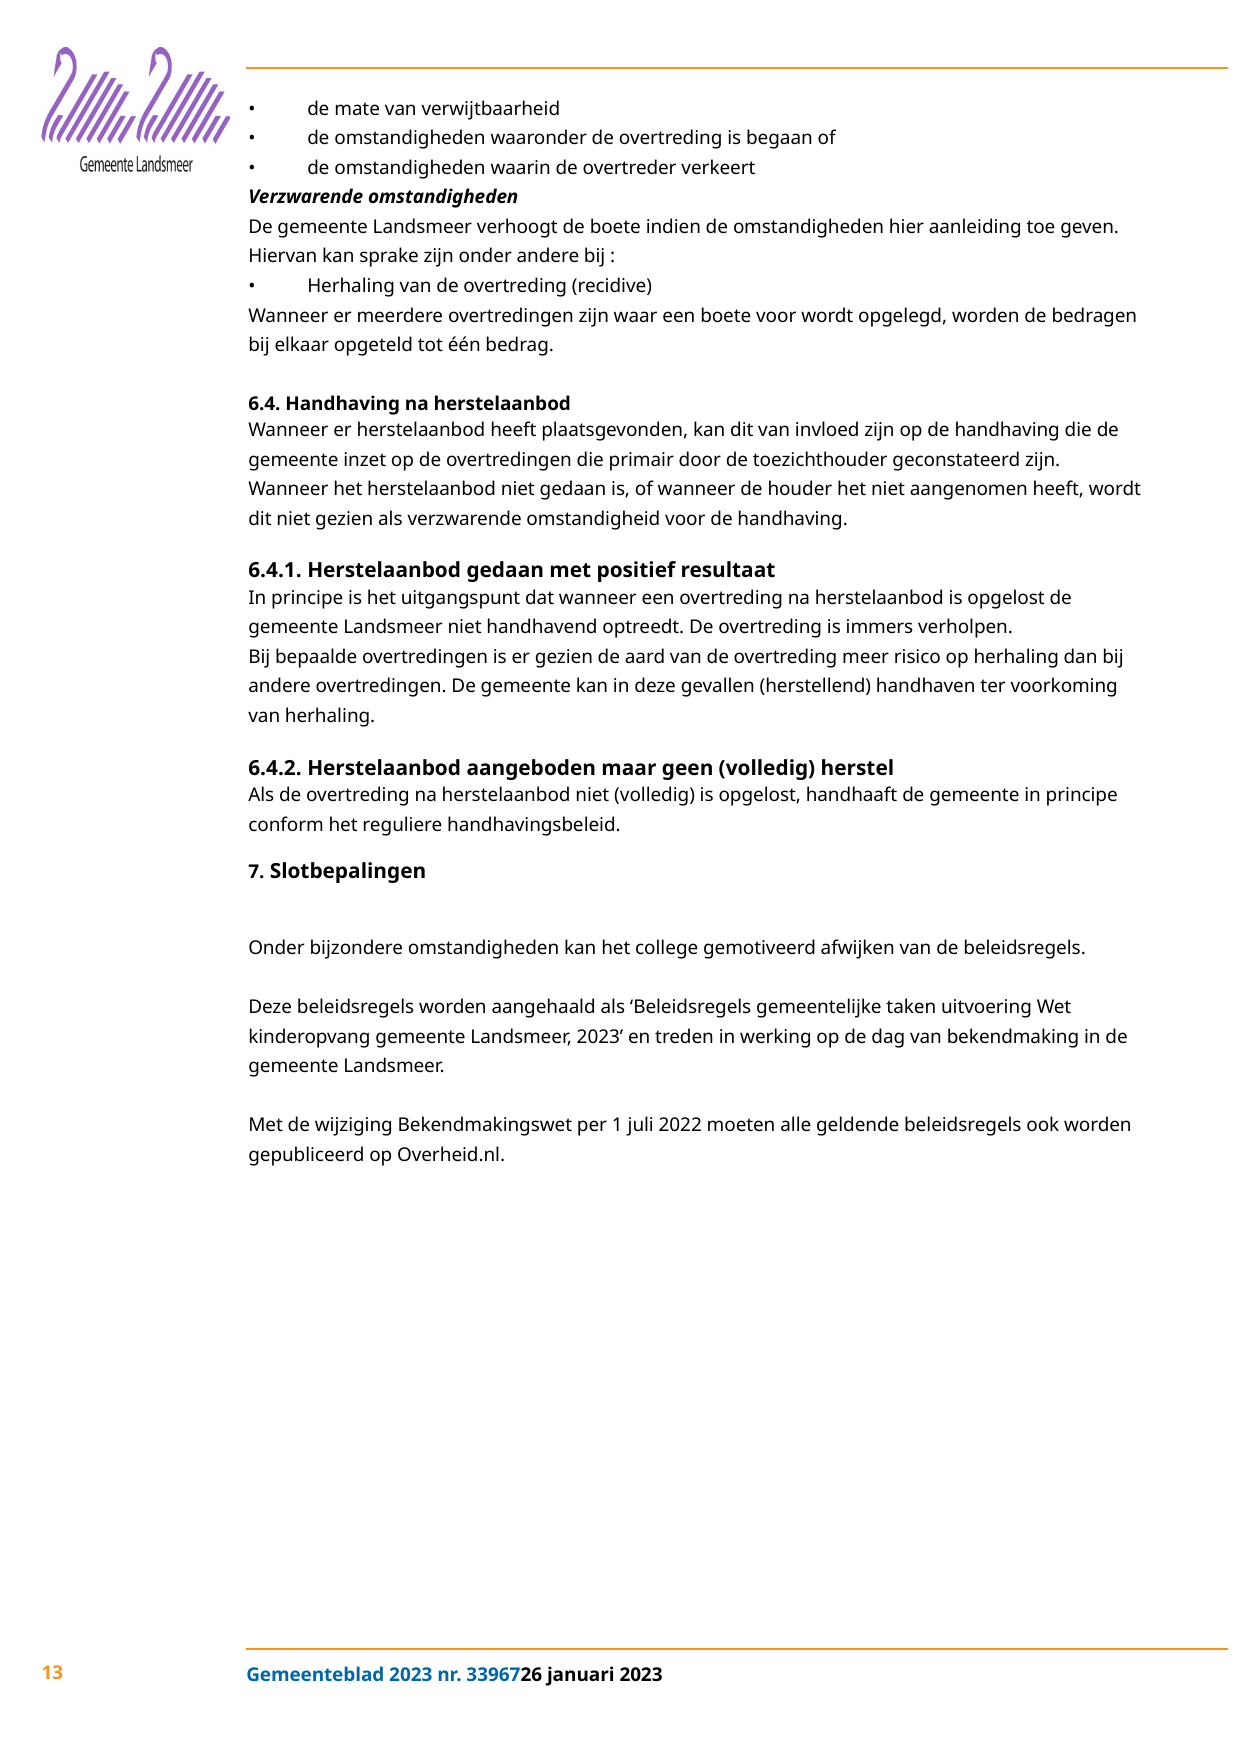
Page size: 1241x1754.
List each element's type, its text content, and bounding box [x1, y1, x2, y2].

text 6.4.2. Herstelaanbod aangeboden maar geen (volledig) herstel [248, 753, 1152, 781]
list de omstandigheden waarin de overtreder verkeert [248, 154, 1152, 180]
text Wanneer er herstelaanbod heeft plaatsgevonden, kan dit van invloed zijn op de handhaving die de gemeente inzet op de overtredingen die primair door de toezichthouder geconstateerd zijn. [248, 416, 1152, 472]
list de omstandigheden waaronder de overtreding is begaan of [248, 124, 1152, 150]
text Als de overtreding na herstelaanbod niet (volledig) is opgelost, handhaaft de gemeente in principe conform het reguliere handhavingsbeleid. [248, 781, 1152, 836]
text In principe is het uitgangspunt dat wanneer een overtreding na herstelaanbod is opgelost de gemeente Landsmeer niet handhavend optreedt. De overtreding is immers verholpen. [248, 584, 1152, 639]
text Onder bijzondere omstandigheden kan het college gemotiveerd afwijken van de beleidsregels. [248, 934, 1152, 960]
text Met de wijziging Bekendmakingswet per 1 juli 2022 moeten alle geldende beleidsregels ook worden gepubliceerd op Overheid.nl. [248, 1112, 1152, 1167]
text De gemeente Landsmeer verhoogt de boete indien de omstandigheden hier aanleiding toe geven. Hiervan kan sprake zijn onder andere bij : [248, 213, 1152, 268]
text Deze beleidsregels worden aangehaald als ‘Beleidsregels gemeentelijke taken uitvoering Wet kinderopvang gemeente Landsmeer, 2023’ en treden in werking op de dag van bekendmaking in de gemeente Landsmeer. [248, 993, 1152, 1078]
picture [41, 47, 231, 172]
list Herhaling van de overtreding (recidive) [248, 272, 1152, 298]
text Bij bepaalde overtredingen is er gezien de aard van de overtreding meer risico op herhaling dan bij andere overtredingen. De gemeente kan in deze gevallen (herstellend) handhaven ter voorkoming van herhaling. [248, 643, 1152, 728]
text 6.4. Handhaving na herstelaanbod [248, 391, 1152, 416]
text Wanneer het herstelaanbod niet gedaan is, of wanneer de houder het niet aangenomen heeft, wordt dit niet gezien als verzwarende omstandigheid voor de handhaving. [248, 476, 1152, 531]
text Wanneer er meerdere overtredingen zijn waar een boete voor wordt opgelegd, worden de bedragen bij elkaar opgeteld tot één bedrag. [248, 302, 1152, 357]
list de mate van verwijtbaarheid [248, 95, 1152, 121]
text 6.4.1. Herstelaanbod gedaan met positief resultaat [248, 556, 1152, 584]
text Verzwarende omstandigheden [248, 183, 1152, 209]
text 7. Slotbepalingen [248, 856, 1152, 885]
